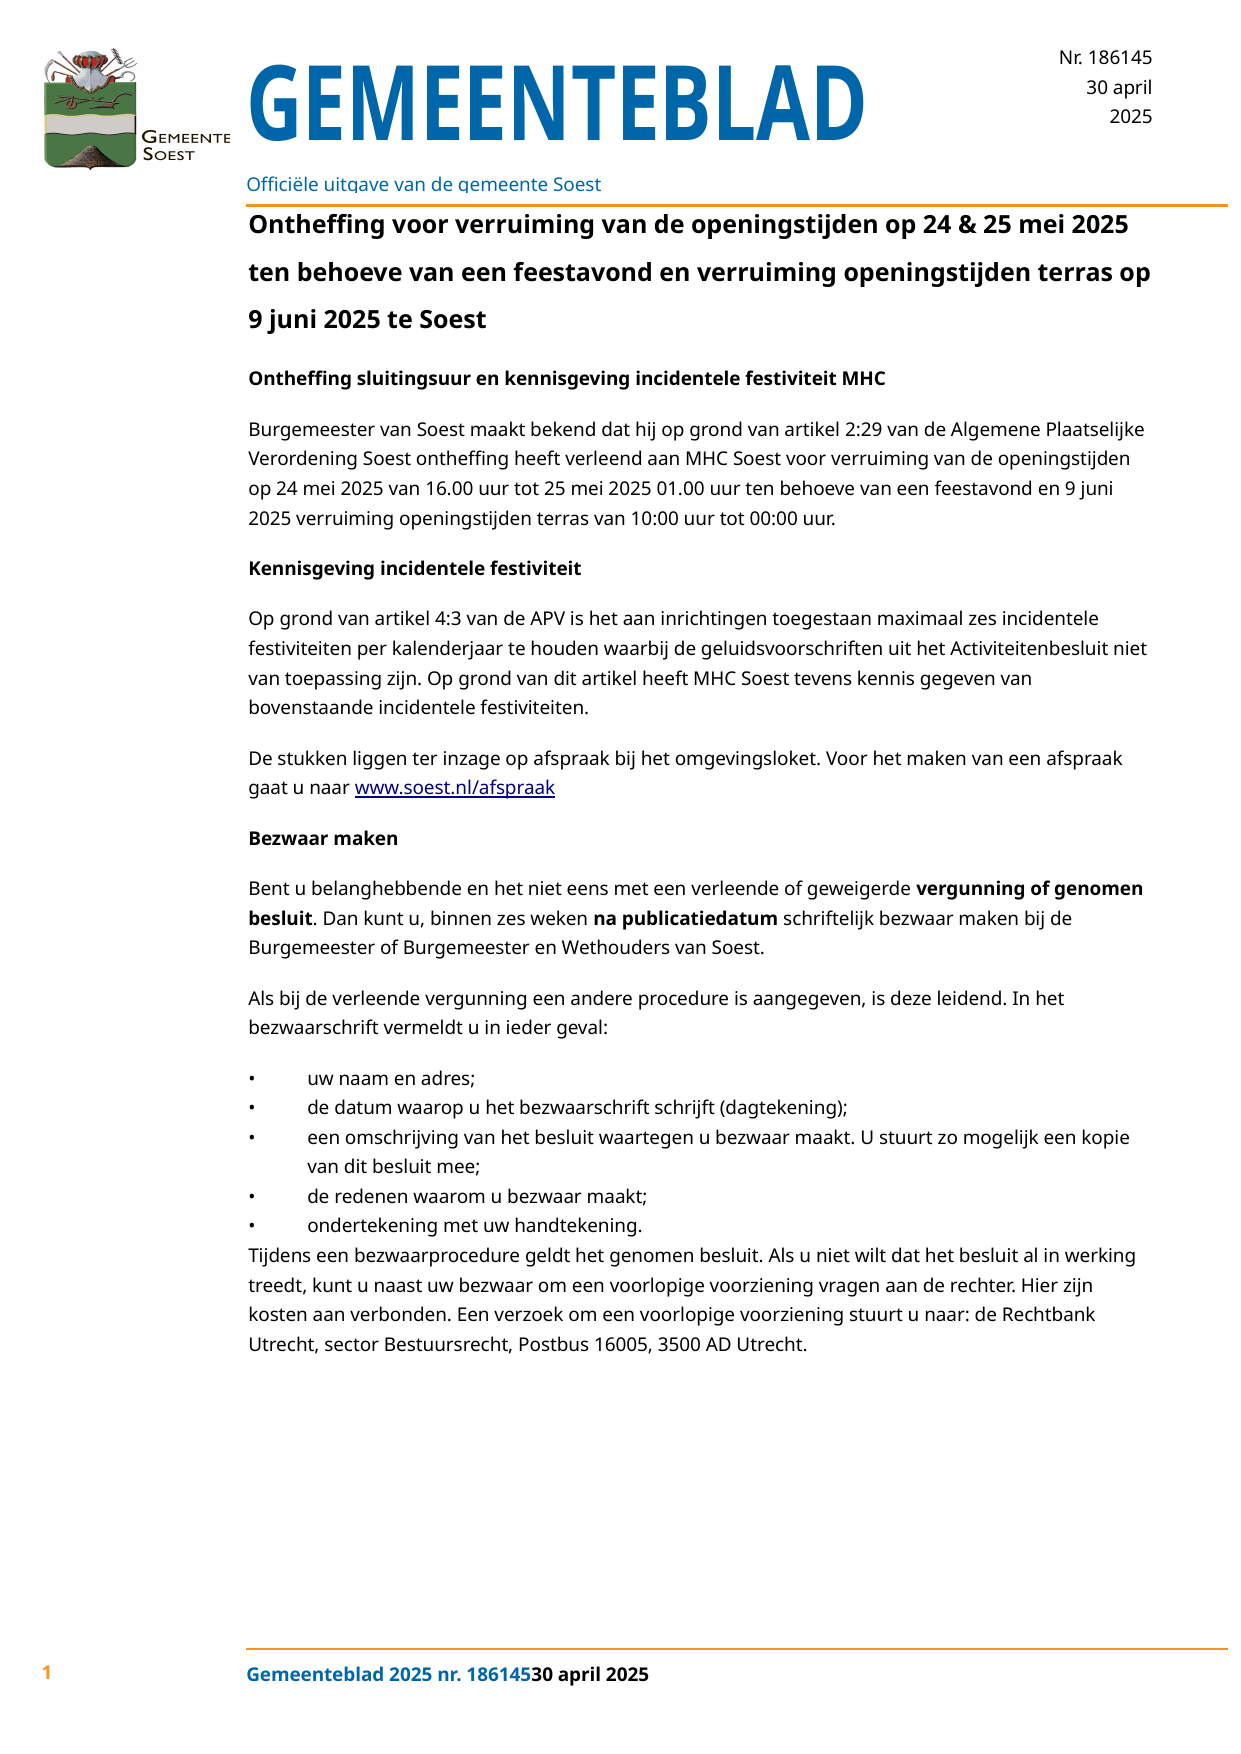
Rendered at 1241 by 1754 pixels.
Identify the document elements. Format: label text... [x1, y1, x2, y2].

list de datum waarop u het bezwaarschrift schrijft (dagtekening); [248, 1094, 1152, 1120]
list de redenen waarom u bezwaar maakt; [248, 1183, 1152, 1209]
text Als bij de verleende vergunning een andere procedure is aangegeven, is deze leidend. In het bezwaarschrift vermeldt u in ieder geval: [248, 985, 1152, 1040]
text Bent u belanghebbende en het niet eens met een verleende of geweigerde vergunning of genomen besluit. Dan kunt u, binnen zes weken na publicatiedatum schriftelijk bezwaar maken bij de Burgemeester of Burgemeester en Wethouders van Soest. [248, 875, 1152, 960]
text Op grond van artikel 4:3 van de APV is het aan inrichtingen toegestaan maximaal zes incidentele festiviteiten per kalenderjaar te houden waarbij de geluidsvoorschriften uit het Activiteitenbesluit niet van toepassing zijn. Op grond van dit artikel heeft MHC Soest tevens kennis gegeven van bovenstaande incidentele festiviteiten. [248, 606, 1152, 720]
text De stukken liggen ter inzage op afspraak bij het omgevingsloket. Voor het maken van een afspraak gaat u naar www.soest.nl/afspraak [248, 745, 1152, 800]
picture [41, 47, 231, 172]
list een omschrijving van het besluit waartegen u bezwaar maakt. U stuurt zo mogelijk een kopie van dit besluit mee; [248, 1124, 1152, 1179]
list ondertekening met uw handtekening. [248, 1213, 1152, 1238]
text Burgemeester van Soest maakt bekend dat hij op grond van artikel 2:29 van de Algemene Plaatselijke Verordening Soest ontheffing heeft verleend aan MHC Soest voor verruiming van de openingstijden op 24 mei 2025 van 16.00 uur tot 25 mei 2025 01.00 uur ten behoeve van een feestavond en 9 juni 2025 verruiming openingstijden terras van 10:00 uur tot 00:00 uur. [248, 416, 1152, 530]
list uw naam en adres; [248, 1065, 1152, 1090]
text Ontheffing voor verruiming van de openingstijden op 24 & 25 mei 2025 ten behoeve van een feestavond en verruiming openingstijden terras op 9 juni 2025 te Soest [248, 207, 1152, 336]
text Tijdens een bezwaarprocedure geldt het genomen besluit. Als u niet wilt dat het besluit al in werking treedt, kunt u naast uw bezwaar om een voorlopige voorziening vragen aan de rechter. Hier zijn kosten aan verbonden. Een verzoek om een voorlopige voorziening stuurt u naar: de Rechtbank Utrecht, sector Bestuursrecht, Postbus 16005, 3500 AD Utrecht. [248, 1242, 1152, 1357]
text Kennisgeving incidentele festiviteit [248, 555, 1152, 581]
text Ontheffing sluitingsuur en kennisgeving incidentele festiviteit MHC [248, 366, 1152, 391]
text Bezwaar maken [248, 825, 1152, 850]
